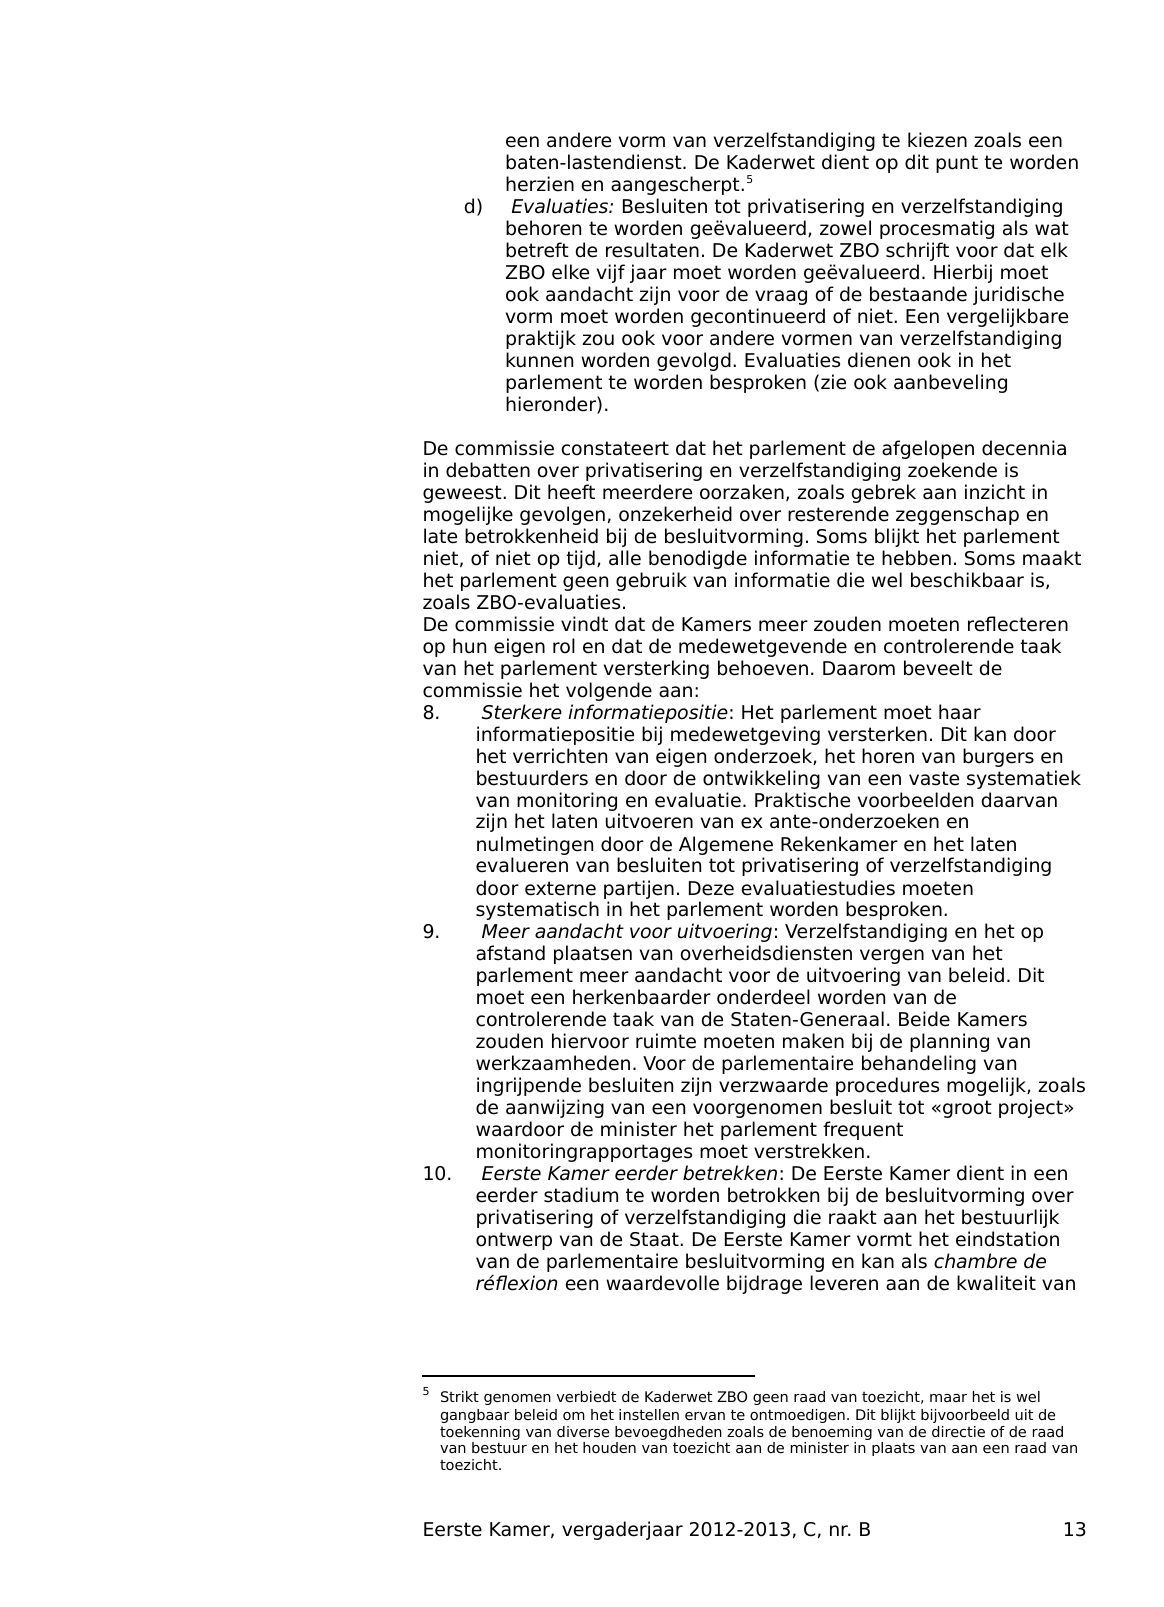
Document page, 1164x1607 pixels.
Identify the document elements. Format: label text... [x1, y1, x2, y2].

text Strikt genomen verbiedt de Kaderwet ZBO geen raad van toezicht, maar het is wel gangbaar beleid om het instellen ervan te ontmoedigen. Dit blijkt bijvoorbeeld uit de toekenning van diverse bevoegdheden zoals de benoeming van de directie of de raad van bestuur en het houden van toezicht aan de minister in plaats van aan een raad van toezicht. [422, 1385, 1087, 1474]
text 9. Meer aandacht voor uitvoering: Verzelfstandiging en het op afstand plaatsen van overheidsdiensten vergen van het parlement meer aandacht voor de uitvoering van beleid. Dit moet een herkenbaarder onderdeel worden van de controlerende taak van de Staten-Generaal. Beide Kamers zouden hiervoor ruimte moeten maken bij de planning van werkzaamheden. Voor de parlementaire behandeling van ingrijpende besluiten zijn verzwaarde procedures mogelijk, zoals de aanwijzing van een voorgenomen besluit tot «groot project» waardoor de minister het parlement frequent monitoringrapportages moet verstrekken. [422, 921, 1087, 1163]
text een andere vorm van verzelfstandiging te kiezen zoals een baten-lastendienst. De Kaderwet dient op dit punt te worden herzien en aangescherpt. [464, 130, 1087, 196]
text De commissie vindt dat de Kamers meer zouden moeten reflecteren op hun eigen rol en dat de medewetgevende en controlerende taak van het parlement versterking behoeven. Daarom beveelt de commissie het volgende aan: [422, 614, 1087, 702]
text De commissie constateert dat het parlement de afgelopen decennia in debatten over privatisering en verzelfstandiging zoekende is geweest. Dit heeft meerdere oorzaken, zoals gebrek aan inzicht in mogelijke gevolgen, onzekerheid over resterende zeggenschap en late betrokkenheid bij de besluitvorming. Soms blijkt het parlement niet, of niet op tijd, alle benodigde informatie te hebben. Soms maakt het parlement geen gebruik van informatie die wel beschikbaar is, zoals ZBO-evaluaties. [422, 438, 1087, 614]
text 10. Eerste Kamer eerder betrekken: De Eerste Kamer dient in een eerder stadium te worden betrokken bij de besluitvorming over privatisering of verzelfstandiging die raakt aan het bestuurlijk ontwerp van de Staat. De Eerste Kamer vormt het eindstation van de parlementaire besluitvorming en kan als chambre de réflexion een waardevolle bijdrage leveren aan de kwaliteit van [422, 1163, 1087, 1295]
text d) Evaluaties: Besluiten tot privatisering en verzelfstandiging behoren te worden geëvalueerd, zowel procesmatig als wat betreft de resultaten. De Kaderwet ZBO schrijft voor dat elk ZBO elke vijf jaar moet worden geëvalueerd. Hierbij moet ook aandacht zijn voor de vraag of de bestaande juridische vorm moet worden gecontinueerd of niet. Een vergelijkbare praktijk zou ook voor andere vormen van verzelfstandiging kunnen worden gevolgd. Evaluaties dienen ook in het parlement te worden besproken (zie ook aanbeveling hieronder). [464, 196, 1087, 416]
text 8. Sterkere informatiepositie: Het parlement moet haar informatiepositie bij medewetgeving versterken. Dit kan door het verrichten van eigen onderzoek, het horen van burgers en bestuurders en door de ontwikkeling van een vaste systematiek van monitoring en evaluatie. Praktische voorbeelden daarvan zijn het laten uitvoeren van ex ante-onderzoeken en nulmetingen door de Algemene Rekenkamer en het laten evalueren van besluiten tot privatisering of verzelfstandiging door externe partijen. Deze evaluatiestudies moeten systematisch in het parlement worden besproken. [422, 702, 1087, 921]
